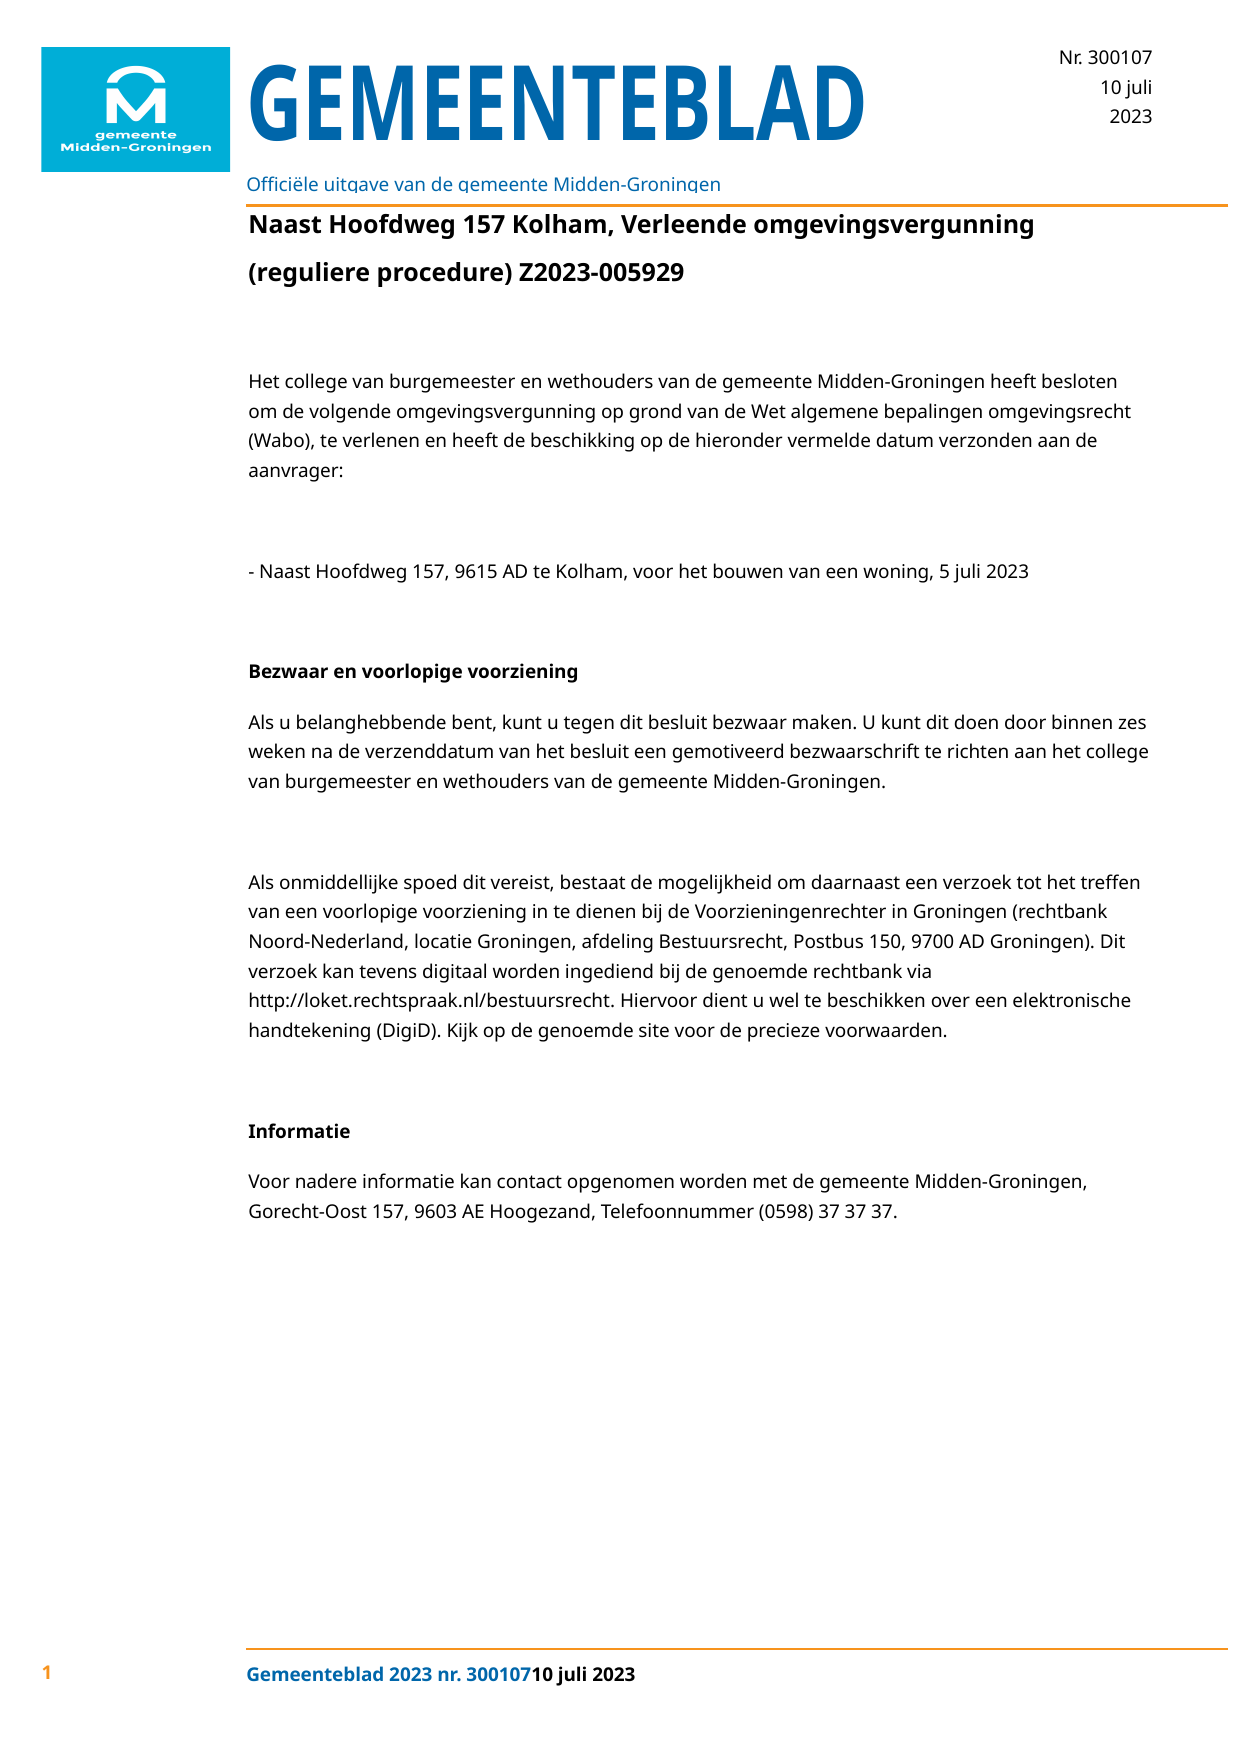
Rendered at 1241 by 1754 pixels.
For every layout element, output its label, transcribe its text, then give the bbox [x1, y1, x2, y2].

text Als onmiddellijke spoed dit vereist, bestaat de mogelijkheid om daarnaast een verzoek tot het treffen van een voorlopige voorziening in te dienen bij de Voorzieningenrechter in Groningen (rechtbank Noord-Nederland, locatie Groningen, afdeling Bestuursrecht, Postbus 150, 9700 AD Groningen). Dit verzoek kan tevens digitaal worden ingediend bij de genoemde rechtbank via http://loket.rechtspraak.nl/bestuursrecht. Hiervoor dient u wel te beschikken over een elektronische handtekening (DigiD). Kijk op de genoemde site voor de precieze voorwaarden. [248, 869, 1152, 1043]
text Naast Hoofdweg 157 Kolham, Verleende omgevingsvergunning (reguliere procedure) Z2023-005929 [248, 207, 1152, 288]
text Bezwaar en voorlopige voorziening [248, 659, 1152, 684]
picture [184, 146, 190, 153]
text Informatie [248, 1118, 1152, 1144]
text Het college van burgemeester en wethouders van de gemeente Midden-Groningen heeft besloten om de volgende omgevingsvergunning op grond van de Wet algemene bepalingen omgevingsrecht (Wabo), te verlenen en heeft de beschikking op de hieronder vermelde datum verzonden aan de aanvrager: [248, 368, 1152, 483]
text Als u belanghebbende bent, kunt u tegen dit besluit bezwaar maken. U kunt dit doen door binnen zes weken na de verzenddatum van het besluit een gemotiveerd bezwaarschrift te richten aan het college van burgemeester en wethouders van de gemeente Midden-Groningen. [248, 709, 1152, 794]
text Voor nadere informatie kan contact opgenomen worden met de gemeente Midden-Groningen, Gorecht-Oost 157, 9603 AE Hoogezand, Telefoonnummer (0598) 37 37 37. [248, 1168, 1152, 1224]
picture [108, 66, 164, 82]
picture [107, 89, 165, 122]
text - Naast Hoofdweg 157, 9615 AD te Kolham, voor het bouwen van een woning, 5 juli 2023 [248, 558, 1152, 584]
